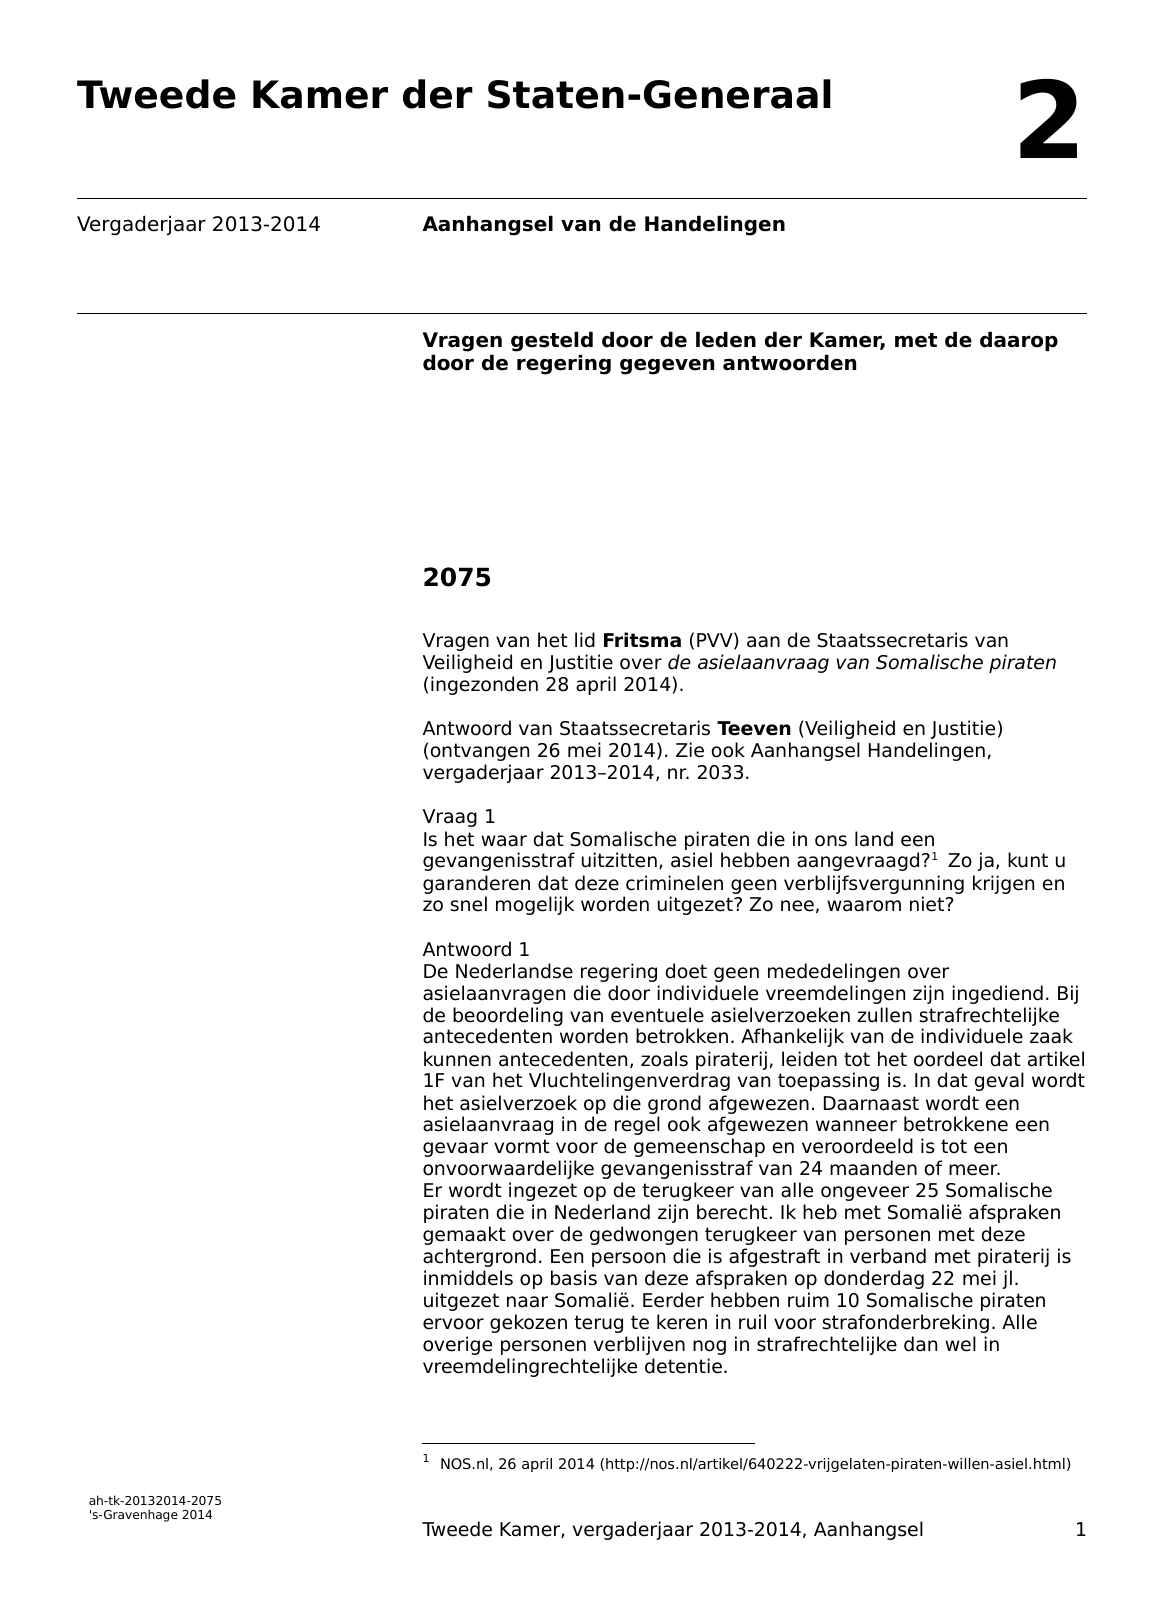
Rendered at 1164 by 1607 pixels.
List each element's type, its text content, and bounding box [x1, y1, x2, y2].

table_header Tweede Kamer der Staten-Generaal [77, 59, 886, 198]
text ah-tk-20132014-2075 [88, 1494, 323, 1508]
table_header 2 [886, 59, 1087, 198]
table_cell Aanhangsel van de Handelingen [422, 199, 1087, 313]
table_cell [77, 314, 422, 375]
text NOS.nl, 26 april 2014 (http://nos.nl/artikel/640222-vrijgelaten-piraten-willen-asiel.html) [422, 1452, 1087, 1474]
text 2075 [422, 563, 1087, 592]
text De Nederlandse regering doet geen mededelingen over asielaanvragen die door individuele vreemdelingen zijn ingediend. Bij de beoordeling van eventuele asielverzoeken zullen strafrechtelijke antecedenten worden betrokken. Afhankelijk van de individuele zaak kunnen antecedenten, zoals piraterij, leiden tot het oordeel dat artikel 1F van het Vluchtelingenverdrag van toepassing is. In dat geval wordt het asielverzoek op die grond afgewezen. Daarnaast wordt een asielaanvraag in de regel ook afgewezen wanneer betrokkene een gevaar vormt voor de gemeenschap en veroordeeld is tot een onvoorwaardelijke gevangenisstraf van 24 maanden of meer. [422, 961, 1087, 1180]
table_cell Vergaderjaar 2013-2014 [77, 199, 422, 313]
text Er wordt ingezet op de terugkeer van alle ongeveer 25 Somalische piraten die in Nederland zijn berecht. Ik heb met Somalië afspraken gemaakt over de gedwongen terugkeer van personen met deze achtergrond. Een persoon die is afgestraft in verband met piraterij is inmiddels op basis van deze afspraken op donderdag 22 mei jl. uitgezet naar Somalië. Eerder hebben ruim 10 Somalische piraten ervoor gekozen terug te keren in ruil voor strafonderbreking. Alle overige personen verblijven nog in strafrechtelijke dan wel in vreemdelingrechtelijke detentie. [422, 1180, 1087, 1378]
text Antwoord van Staatssecretaris Teeven (Veiligheid en Justitie) (ontvangen 26 mei 2014). Zie ook Aanhangsel Handelingen, vergaderjaar 2013–2014, nr. 2033. [422, 718, 1087, 784]
text Is het waar dat Somalische piraten die in ons land een gevangenisstraf uitzitten, asiel hebben aangevraagd? Zo ja, kunt u garanderen dat deze criminelen geen verblijfsvergunning krijgen en zo snel mogelijk worden uitgezet? Zo nee, waarom niet? [422, 828, 1087, 916]
table_cell Vragen gesteld door de leden der Kamer, met de daarop door de regering gegeven antwoorden [422, 314, 1087, 375]
text Vragen van het lid Fritsma (PVV) aan de Staatssecretaris van Veiligheid en Justitie over de asielaanvraag van Somalische piraten (ingezonden 28 april 2014). [422, 630, 1087, 696]
text Antwoord 1 [422, 938, 1087, 961]
text Vraag 1 [422, 806, 1087, 828]
text 's-Gravenhage 2014 [88, 1508, 323, 1522]
